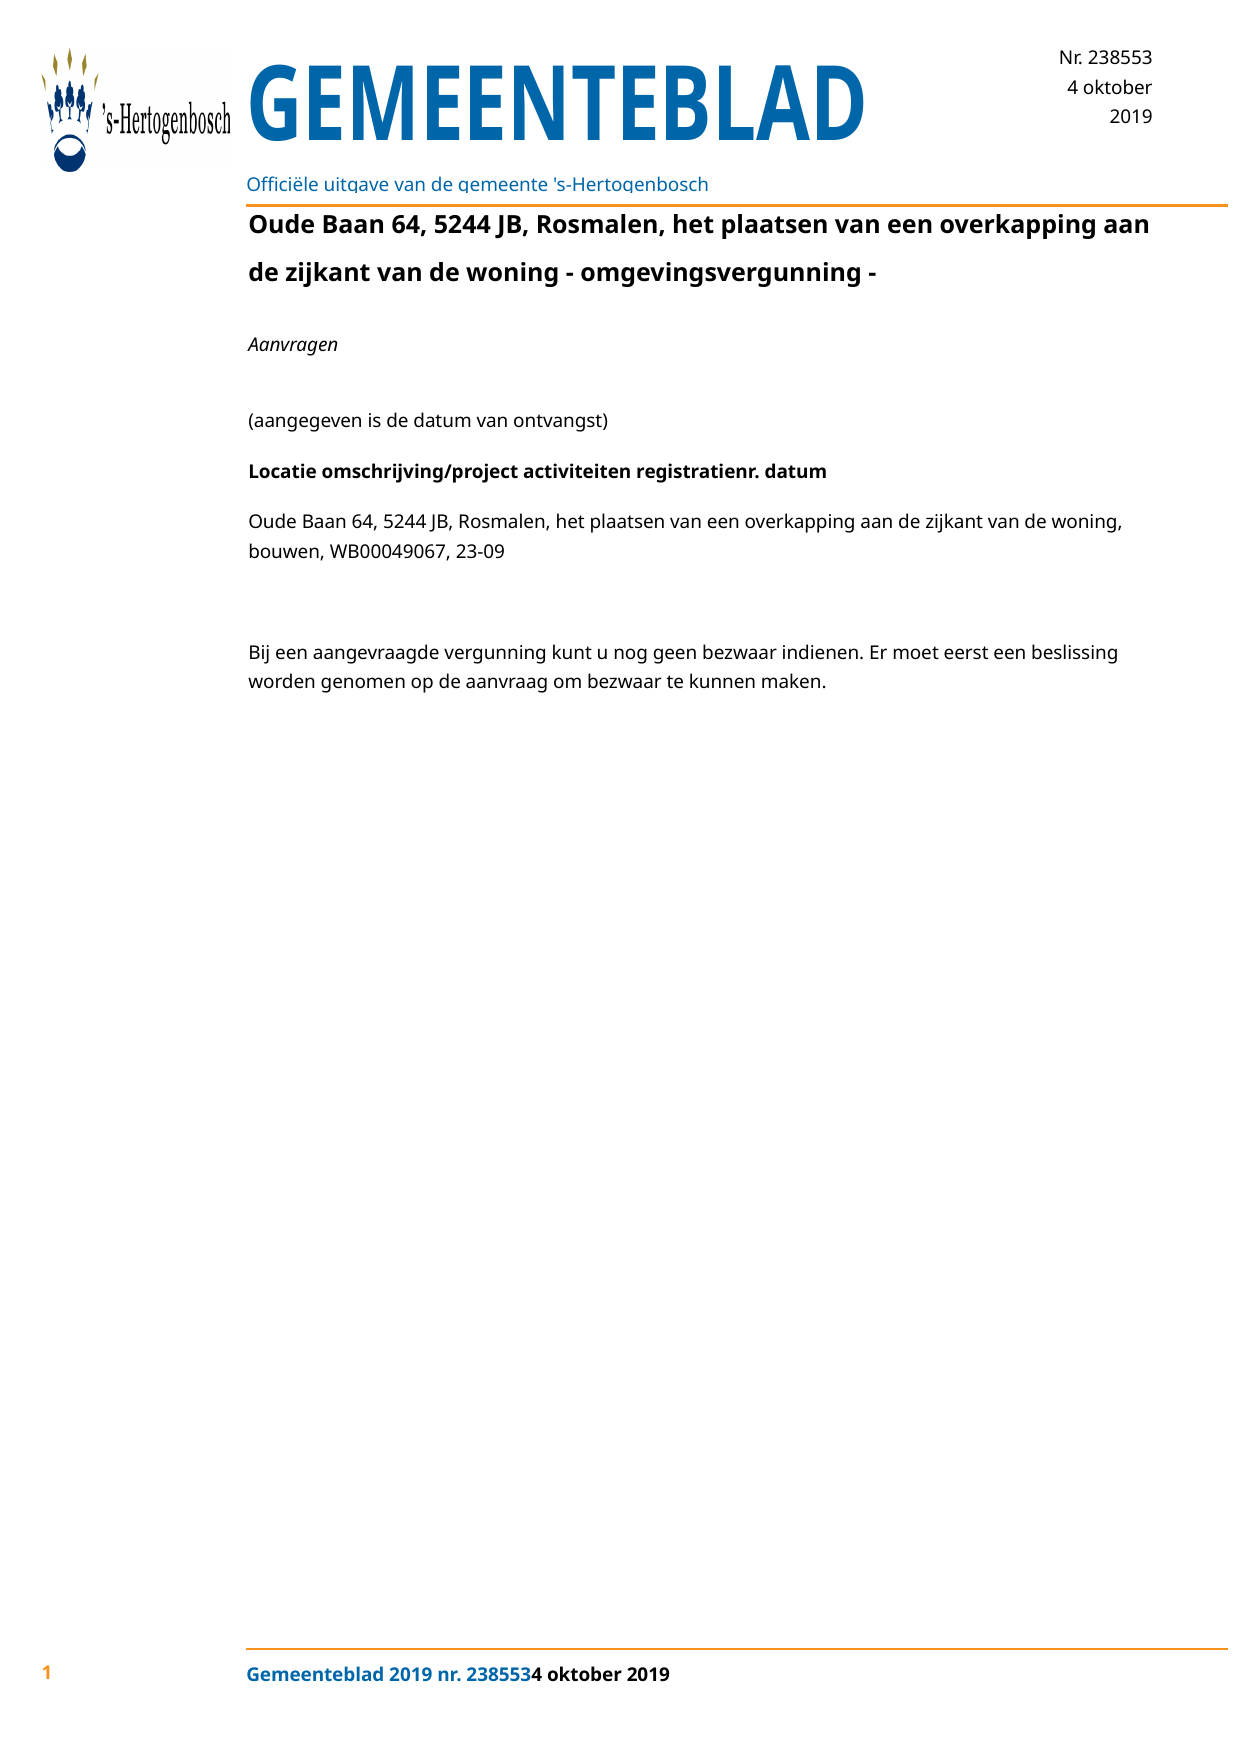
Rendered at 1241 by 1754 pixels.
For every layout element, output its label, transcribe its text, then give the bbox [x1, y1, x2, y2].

text (aangegeven is de datum van ontvangst) [248, 408, 1152, 433]
text Locatie omschrijving/project activiteiten registratienr. datum [248, 458, 1152, 484]
text Bij een aangevraagde vergunning kunt u nog geen bezwaar indienen. Er moet eerst een beslissing worden genomen op de aanvraag om bezwaar te kunnen maken. [248, 639, 1152, 694]
text Aanvragen [248, 331, 1152, 357]
text Oude Baan 64, 5244 JB, Rosmalen, het plaatsen van een overkapping aan de zijkant van de woning - omgevingsvergunning - [248, 207, 1152, 288]
picture [41, 47, 231, 172]
text Oude Baan 64, 5244 JB, Rosmalen, het plaatsen van een overkapping aan de zijkant van de woning, bouwen, WB00049067, 23-09 [248, 508, 1152, 564]
